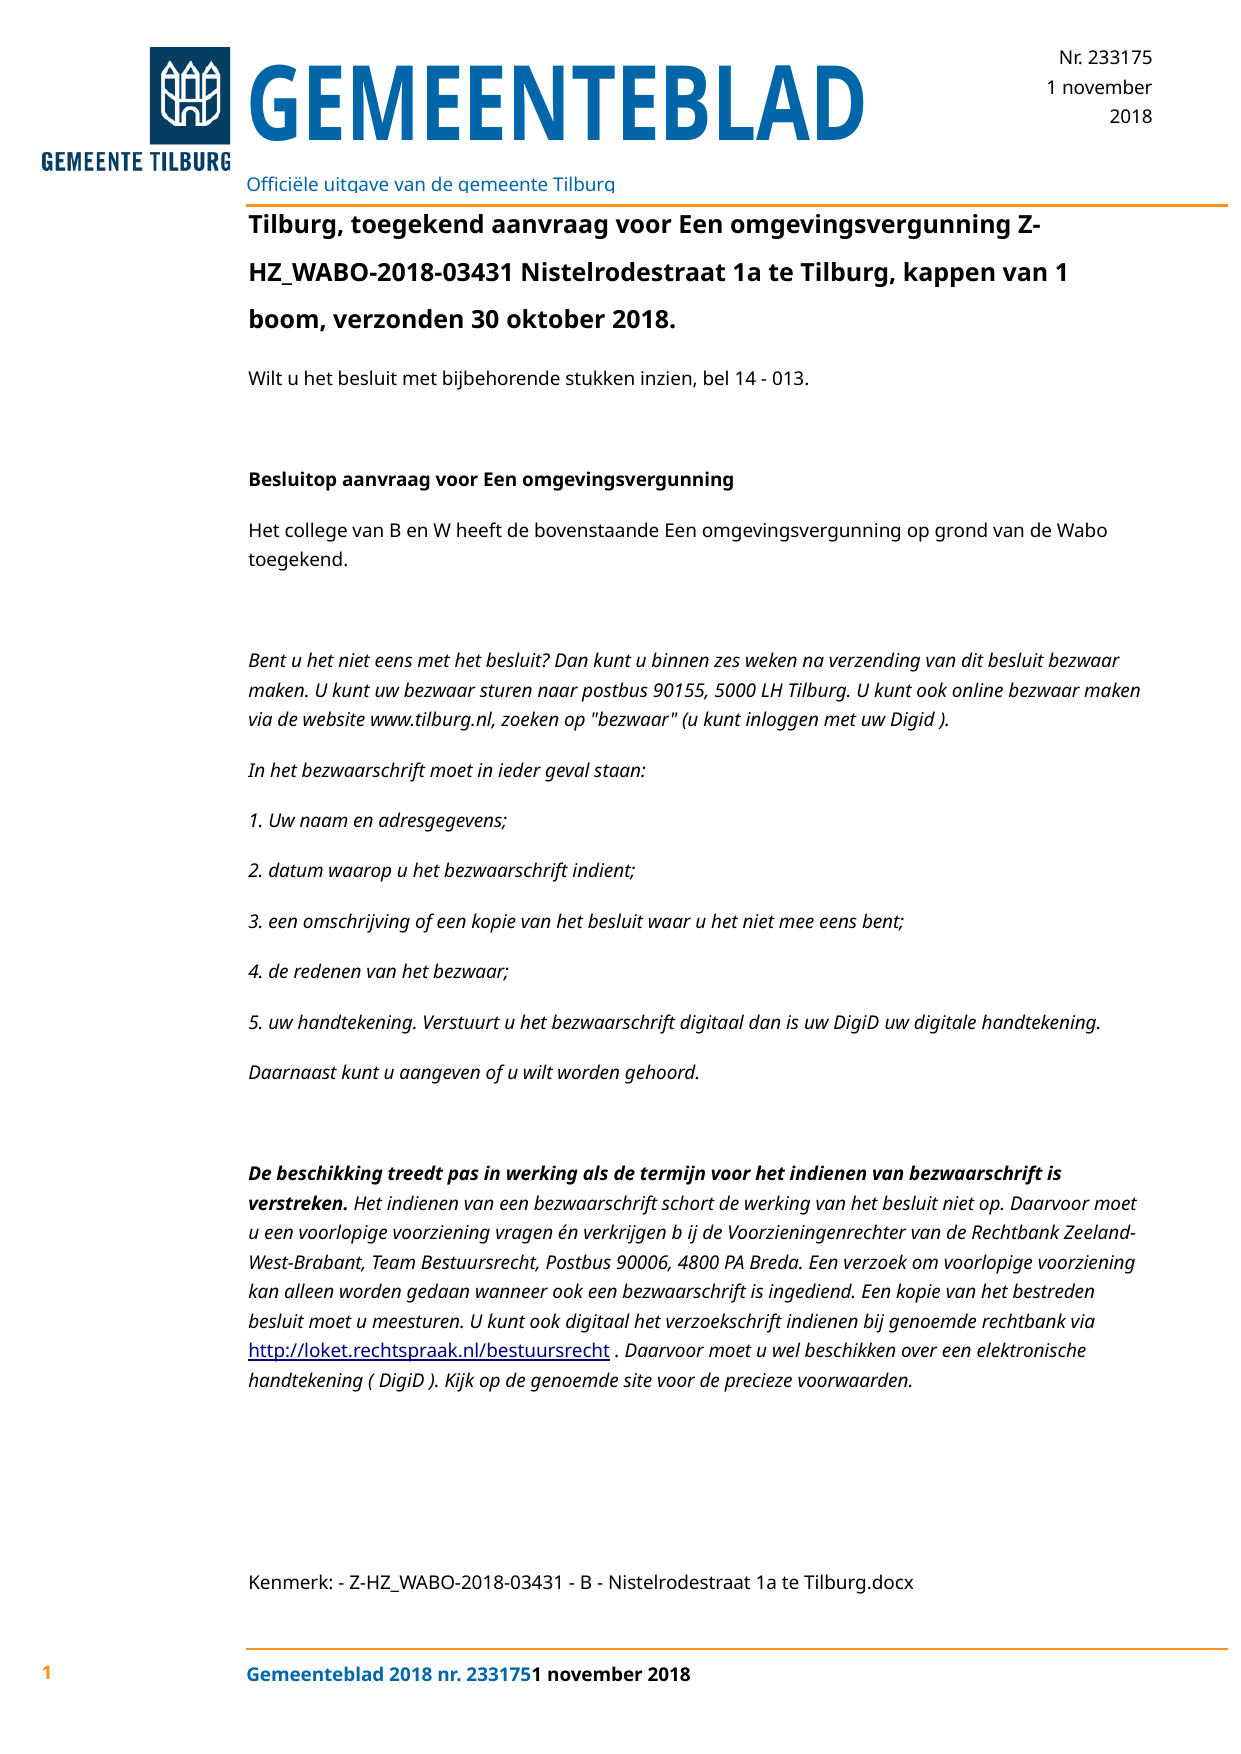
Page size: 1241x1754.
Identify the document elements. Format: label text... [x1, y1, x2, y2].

text In het bezwaarschrift moet in ieder geval staan: [248, 757, 1152, 782]
text Het college van B en W heeft de bovenstaande Een omgevingsvergunning op grond van de Wabo toegekend. [248, 517, 1152, 572]
text Daarnaast kunt u aangeven of u wilt worden gehoord. [248, 1059, 1152, 1085]
text Bent u het niet eens met het besluit? Dan kunt u binnen zes weken na verzending van dit besluit bezwaar maken. U kunt uw bezwaar sturen naar postbus 90155, 5000 LH Tilburg. U kunt ook online bezwaar maken via de website www.tilburg.nl, zoeken op "bezwaar" (u kunt inloggen met uw Digid ). [248, 647, 1152, 732]
text Tilburg, toegekend aanvraag voor Een omgevingsvergunning Z-HZ_WABO-2018-03431 Nistelrodestraat 1a te Tilburg, kappen van 1 boom, verzonden 30 oktober 2018. [248, 207, 1152, 336]
text De beschikking treedt pas in werking als de termijn voor het indienen van bezwaarschrift is verstreken. Het indienen van een bezwaarschrift schort de werking van het besluit niet op. Daarvoor moet u een voorlopige voorziening vragen én verkrijgen b ij de Voorzieningenrechter van de Rechtbank Zeeland-West-Brabant, Team Bestuursrecht, Postbus 90006, 4800 PA Breda. Een verzoek om voorlopige voorziening kan alleen worden gedaan wanneer ook een bezwaarschrift is ingediend. Een kopie van het bestreden besluit moet u meesturen. U kunt ook digitaal het verzoekschrift indienen bij genoemde rechtbank via http://loket.rechtspraak.nl/bestuursrecht . Daarvoor moet u wel beschikken over een elektronische handtekening ( DigiD ). Kijk op de genoemde site voor de precieze voorwaarden. [248, 1160, 1152, 1393]
text Wilt u het besluit met bijbehorende stukken inzien, bel 14 - 013. [248, 366, 1152, 391]
picture [41, 47, 231, 172]
text 3. een omschrijving of een kopie van het besluit waar u het niet mee eens bent; [248, 908, 1152, 934]
text 4. de redenen van het bezwaar; [248, 958, 1152, 984]
text Kenmerk: - Z-HZ_WABO-2018-03431 - B - Nistelrodestraat 1a te Tilburg.docx [248, 1569, 1152, 1594]
text 1. Uw naam en adresgegevens; [248, 807, 1152, 833]
text Besluitop aanvraag voor Een omgevingsvergunning [248, 466, 1152, 492]
text 2. datum waarop u het bezwaarschrift indient; [248, 858, 1152, 883]
text 5. uw handtekening. Verstuurt u het bezwaarschrift digitaal dan is uw DigiD uw digitale handtekening. [248, 1009, 1152, 1034]
